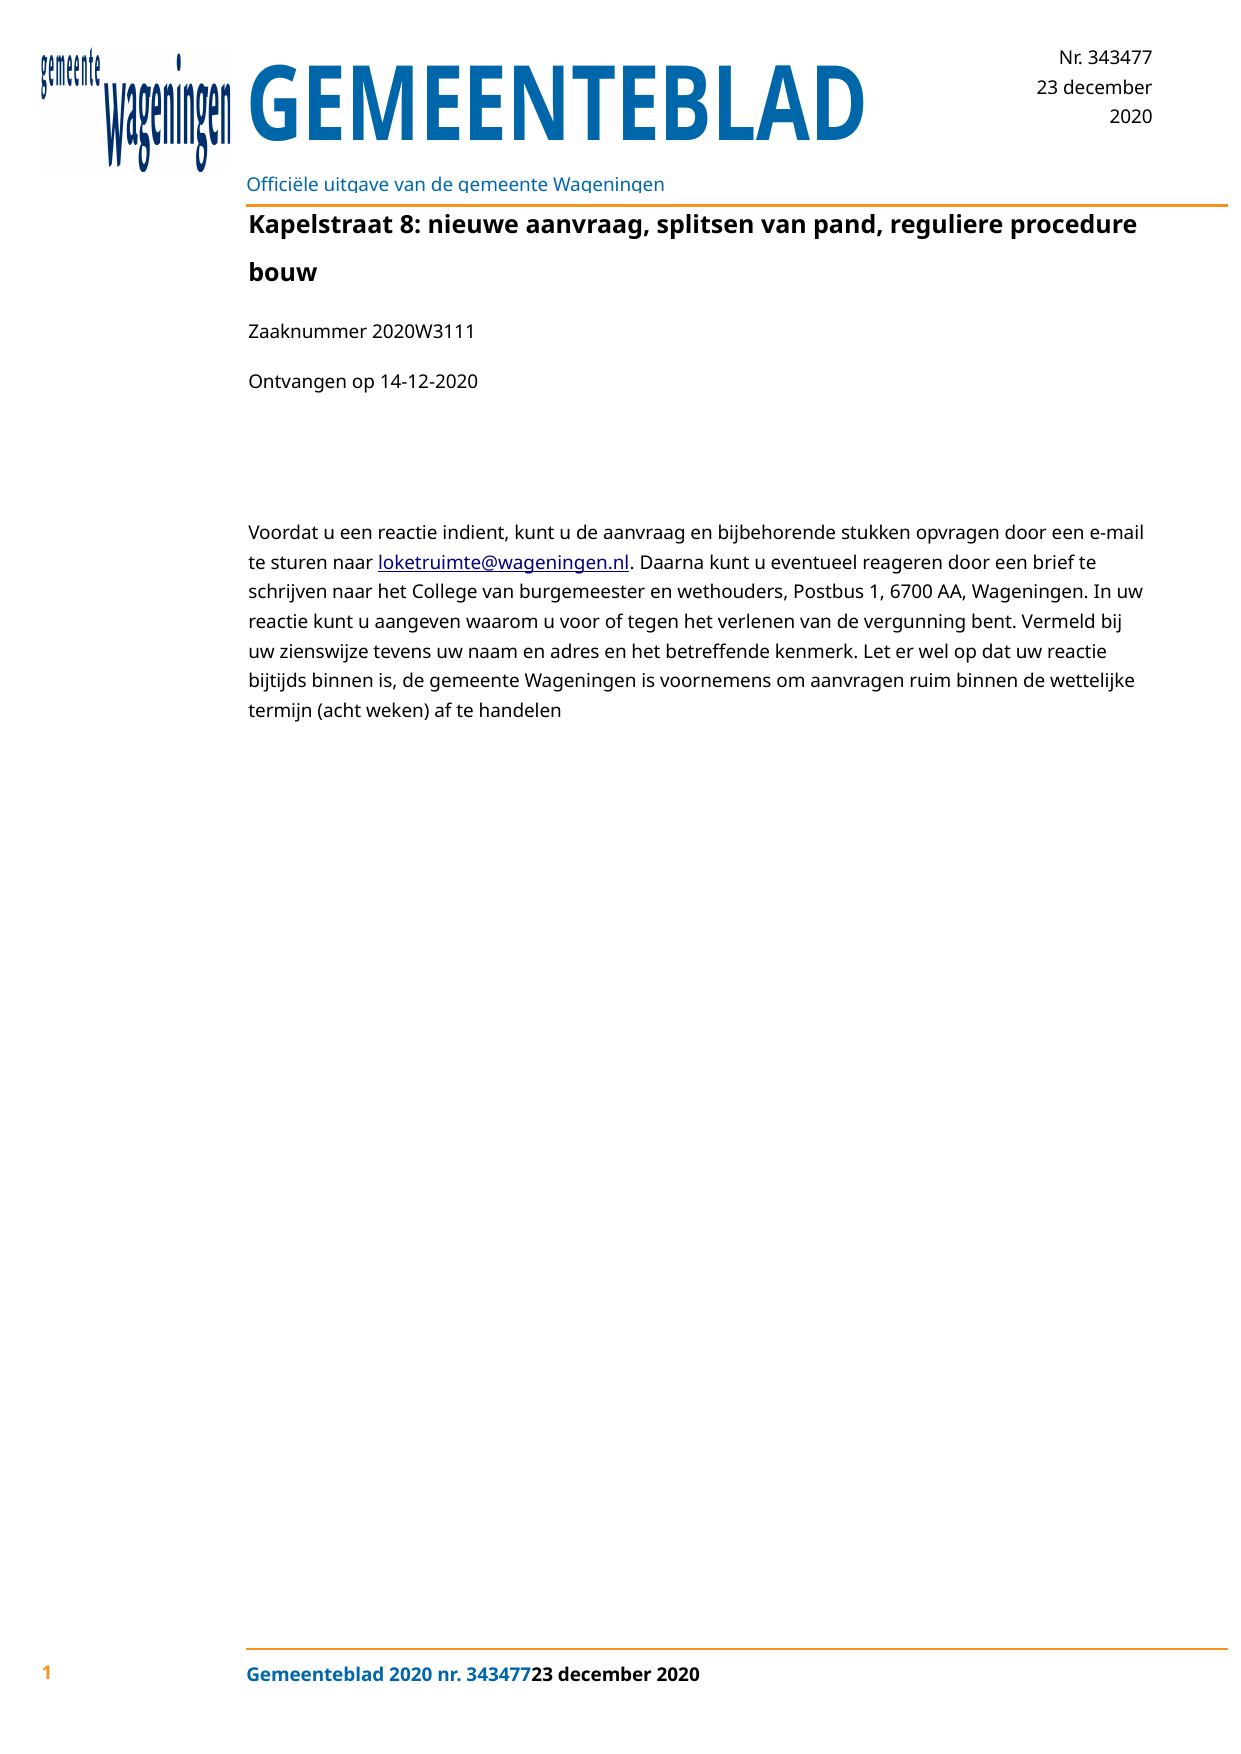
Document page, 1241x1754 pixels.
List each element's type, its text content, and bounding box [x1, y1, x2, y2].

text Voordat u een reactie indient, kunt u de aanvraag en bijbehorende stukken opvragen door een e-mail te sturen naar loketruimte@wageningen.nl. Daarna kunt u eventueel reageren door een brief te schrijven naar het College van burgemeester en wethouders, Postbus 1, 6700 AA, Wageningen. In uw reactie kunt u aangeven waarom u voor of tegen het verlenen van de vergunning bent. Vermeld bij uw zienswijze tevens uw naam en adres en het betreffende kenmerk. Let er wel op dat uw reactie bijtijds binnen is, de gemeente Wageningen is voornemens om aanvragen ruim binnen de wettelijke termijn (acht weken) af te handelen [248, 519, 1152, 723]
picture [41, 47, 231, 172]
text Kapelstraat 8: nieuwe aanvraag, splitsen van pand, reguliere procedure bouw [248, 207, 1152, 288]
text Zaaknummer 2020W3111 [248, 318, 1152, 344]
text Ontvangen op 14-12-2020 [248, 368, 1152, 394]
